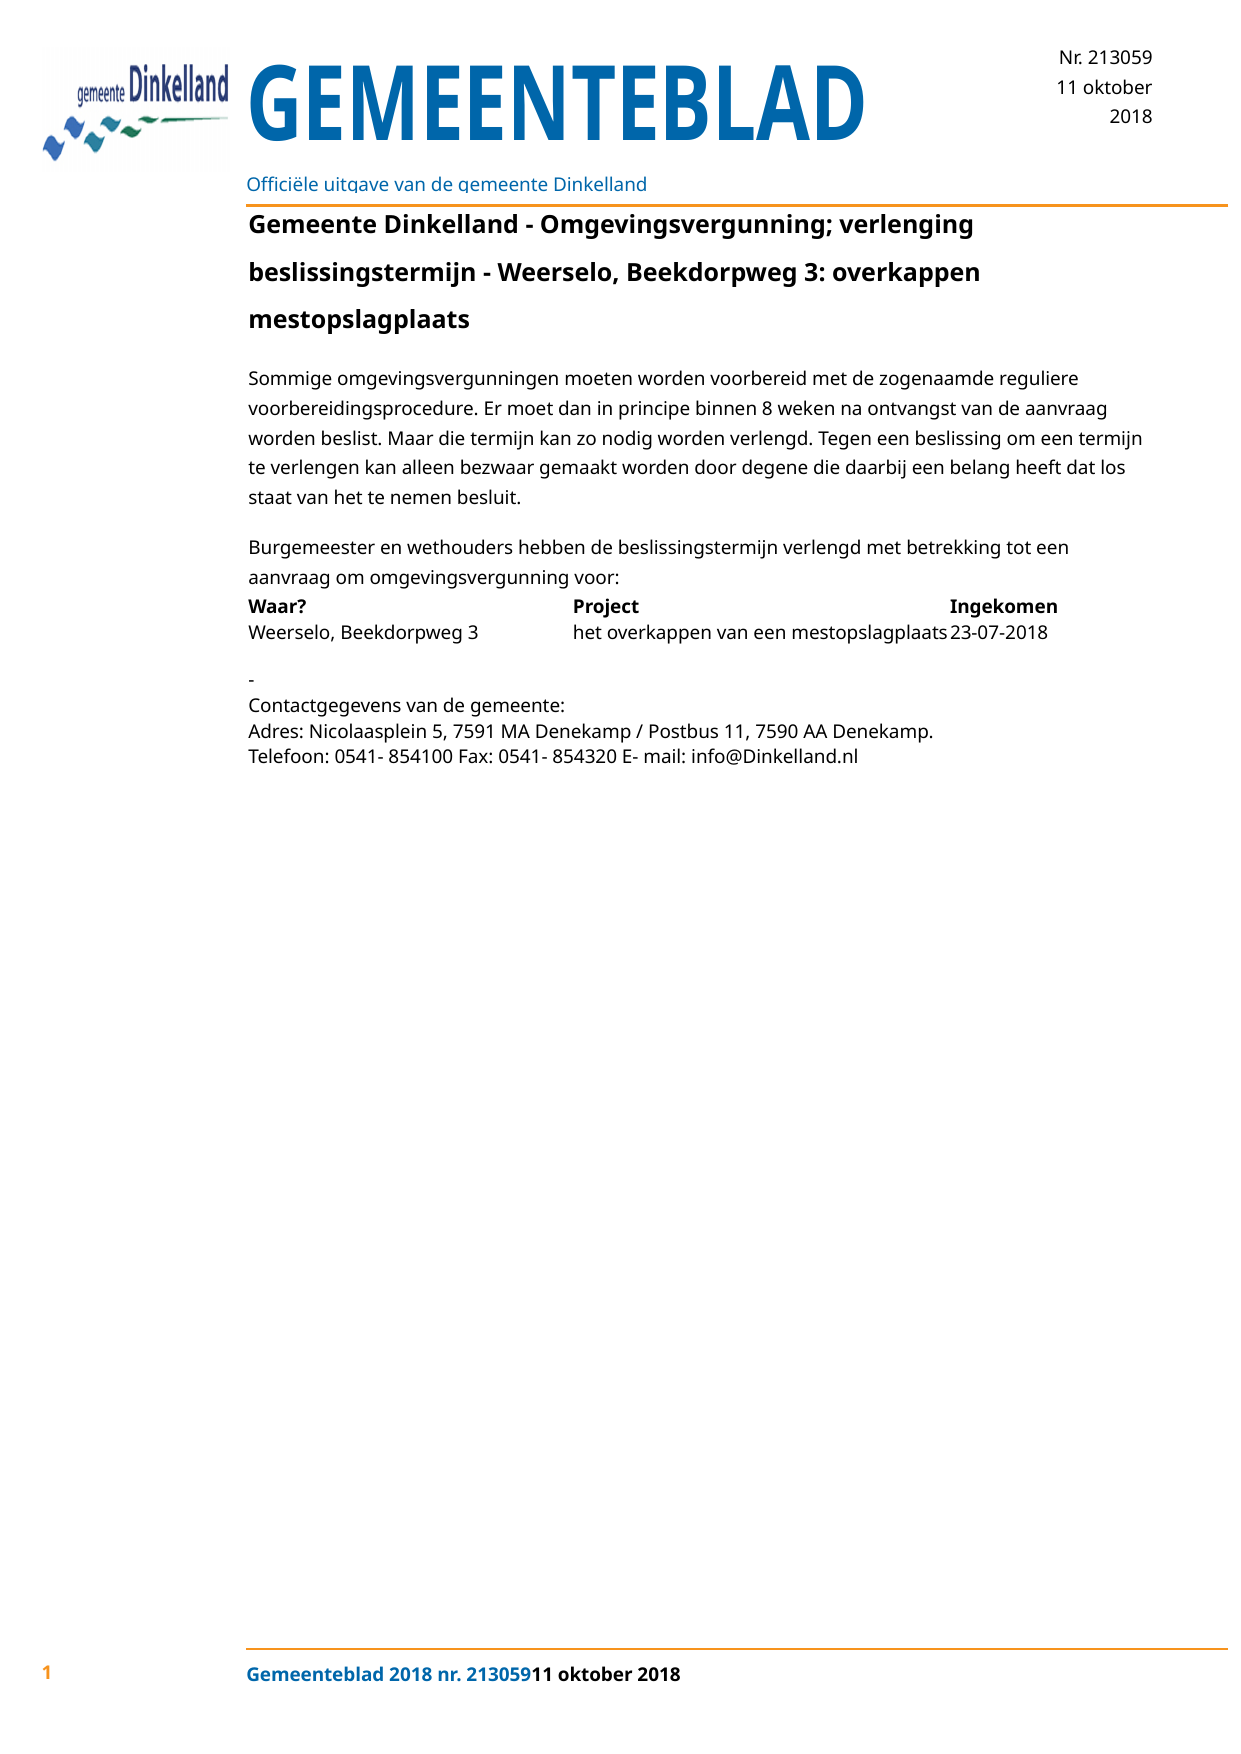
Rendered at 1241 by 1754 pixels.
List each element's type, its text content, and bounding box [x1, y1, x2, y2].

text Telefoon: 0541- 854100 Fax: 0541- 854320 E- mail: info@Dinkelland.nl [248, 744, 1152, 769]
text Adres: Nicolaasplein 5, 7591 MA Denekamp / Postbus 11, 7590 AA Denekamp. [248, 718, 1152, 744]
text Contactgegevens van de gemeente: [248, 692, 1152, 718]
text Gemeente Dinkelland - Omgevingsvergunning; verlenging beslissingstermijn - Weerselo, Beekdorpweg 3: overkappen mestopslagplaats [248, 207, 1152, 336]
table_cell 23-07-2018 [950, 619, 1152, 645]
text Burgemeester en wethouders hebben de beslissingstermijn verlengd met betrekking tot een aanvraag om omgevingsvergunning voor: [248, 534, 1152, 589]
table_header Project [573, 594, 950, 619]
table_cell het overkappen van een mestopslagplaats [573, 619, 950, 645]
text - [248, 666, 1152, 692]
table_header Ingekomen [950, 594, 1152, 619]
picture [41, 47, 231, 172]
text Sommige omgevingsvergunningen moeten worden voorbereid met de zogenaamde reguliere voorbereidingsprocedure. Er moet dan in principe binnen 8 weken na ontvangst van de aanvraag worden beslist. Maar die termijn kan zo nodig worden verlengd. Tegen een beslissing om een termijn te verlengen kan alleen bezwaar gemaakt worden door degene die daarbij een belang heeft dat los staat van het te nemen besluit. [248, 366, 1152, 509]
table_header Waar? [248, 594, 573, 619]
table_cell Weerselo, Beekdorpweg 3 [248, 619, 573, 645]
